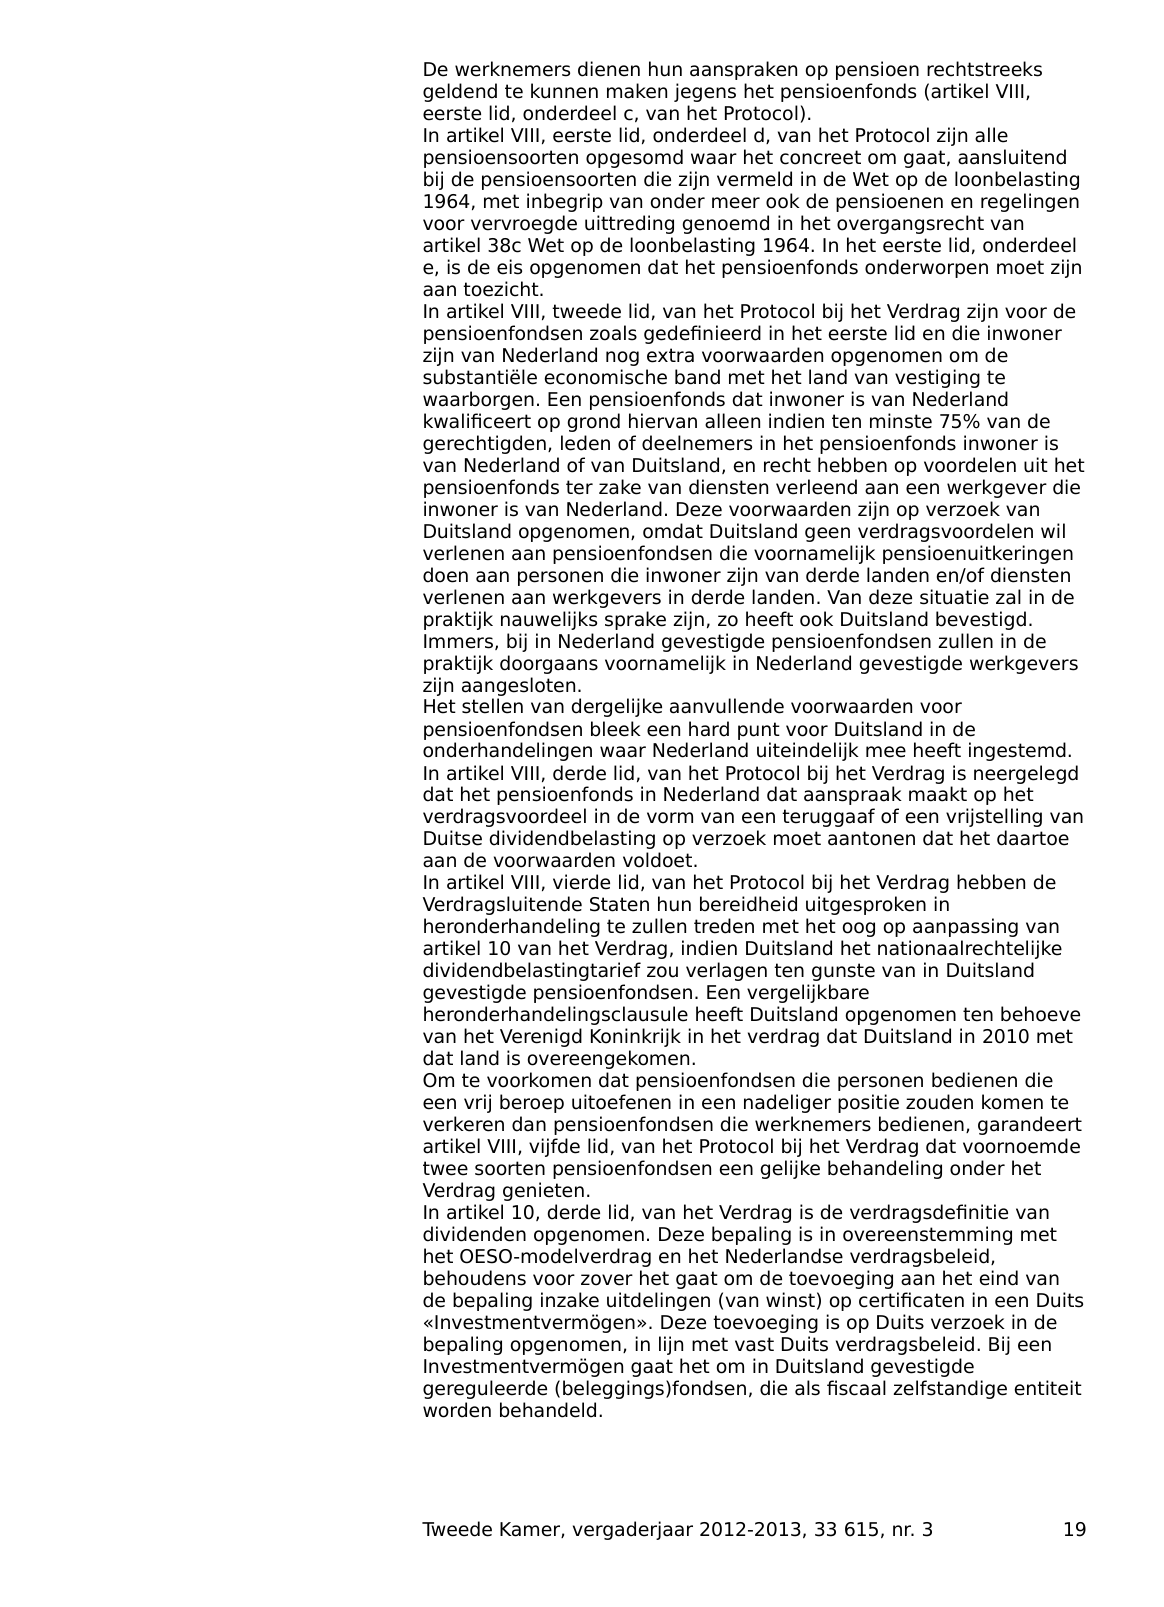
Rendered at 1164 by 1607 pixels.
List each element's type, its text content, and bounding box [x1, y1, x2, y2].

text In artikel VIII, eerste lid, onderdeel d, van het Protocol zijn alle pensioensoorten opgesomd waar het concreet om gaat, aansluitend bij de pensioensoorten die zijn vermeld in de Wet op de loonbelasting 1964, met inbegrip van onder meer ook de pensioenen en regelingen voor vervroegde uittreding genoemd in het overgangsrecht van artikel 38c Wet op de loonbelasting 1964. In het eerste lid, onderdeel e, is de eis opgenomen dat het pensioenfonds onderworpen moet zijn aan toezicht. [422, 125, 1087, 301]
text In artikel 10, derde lid, van het Verdrag is de verdragsdefinitie van dividenden opgenomen. Deze bepaling is in overeenstemming met het OESO-modelverdrag en het Nederlandse verdragsbeleid, behoudens voor zover het gaat om de toevoeging aan het eind van de bepaling inzake uitdelingen (van winst) op certificaten in een Duits «Investmentvermögen». Deze toevoeging is op Duits verzoek in de bepaling opgenomen, in lijn met vast Duits verdragsbeleid. Bij een Investmentvermögen gaat het om in Duitsland gevestigde gereguleerde (beleggings)fondsen, die als fiscaal zelfstandige entiteit worden behandeld. [422, 1202, 1087, 1422]
text Om te voorkomen dat pensioenfondsen die personen bedienen die een vrij beroep uitoefenen in een nadeliger positie zouden komen te verkeren dan pensioenfondsen die werknemers bedienen, garandeert artikel VIII, vijfde lid, van het Protocol bij het Verdrag dat voornoemde twee soorten pensioenfondsen een gelijke behandeling onder het Verdrag genieten. [422, 1070, 1087, 1202]
text In artikel VIII, tweede lid, van het Protocol bij het Verdrag zijn voor de pensioenfondsen zoals gedefinieerd in het eerste lid en die inwoner zijn van Nederland nog extra voorwaarden opgenomen om de substantiële economische band met het land van vestiging te waarborgen. Een pensioenfonds dat inwoner is van Nederland kwalificeert op grond hiervan alleen indien ten minste 75% van de gerechtigden, leden of deelnemers in het pensioenfonds inwoner is van Nederland of van Duitsland, en recht hebben op voordelen uit het pensioenfonds ter zake van diensten verleend aan een werkgever die inwoner is van Nederland. Deze voorwaarden zijn op verzoek van Duitsland opgenomen, omdat Duitsland geen verdragsvoordelen wil verlenen aan pensioenfondsen die voornamelijk pensioenuitkeringen doen aan personen die inwoner zijn van derde landen en/of diensten verlenen aan werkgevers in derde landen. Van deze situatie zal in de praktijk nauwelijks sprake zijn, zo heeft ook Duitsland bevestigd. Immers, bij in Nederland gevestigde pensioenfondsen zullen in de praktijk doorgaans voornamelijk in Nederland gevestigde werkgevers zijn aangesloten. [422, 301, 1087, 696]
text In artikel VIII, derde lid, van het Protocol bij het Verdrag is neergelegd dat het pensioenfonds in Nederland dat aanspraak maakt op het verdragsvoordeel in de vorm van een teruggaaf of een vrijstelling van Duitse dividendbelasting op verzoek moet aantonen dat het daartoe aan de voorwaarden voldoet. [422, 762, 1087, 872]
text Het stellen van dergelijke aanvullende voorwaarden voor pensioenfondsen bleek een hard punt voor Duitsland in de onderhandelingen waar Nederland uiteindelijk mee heeft ingestemd. [422, 696, 1087, 762]
text In artikel VIII, vierde lid, van het Protocol bij het Verdrag hebben de Verdragsluitende Staten hun bereidheid uitgesproken in heronderhandeling te zullen treden met het oog op aanpassing van artikel 10 van het Verdrag, indien Duitsland het nationaalrechtelijke dividendbelastingtarief zou verlagen ten gunste van in Duitsland gevestigde pensioenfondsen. Een vergelijkbare heronderhandelingsclausule heeft Duitsland opgenomen ten behoeve van het Verenigd Koninkrijk in het verdrag dat Duitsland in 2010 met dat land is overeengekomen. [422, 872, 1087, 1070]
text De werknemers dienen hun aanspraken op pensioen rechtstreeks geldend te kunnen maken jegens het pensioenfonds (artikel VIII, eerste lid, onderdeel c, van het Protocol). [422, 59, 1087, 125]
